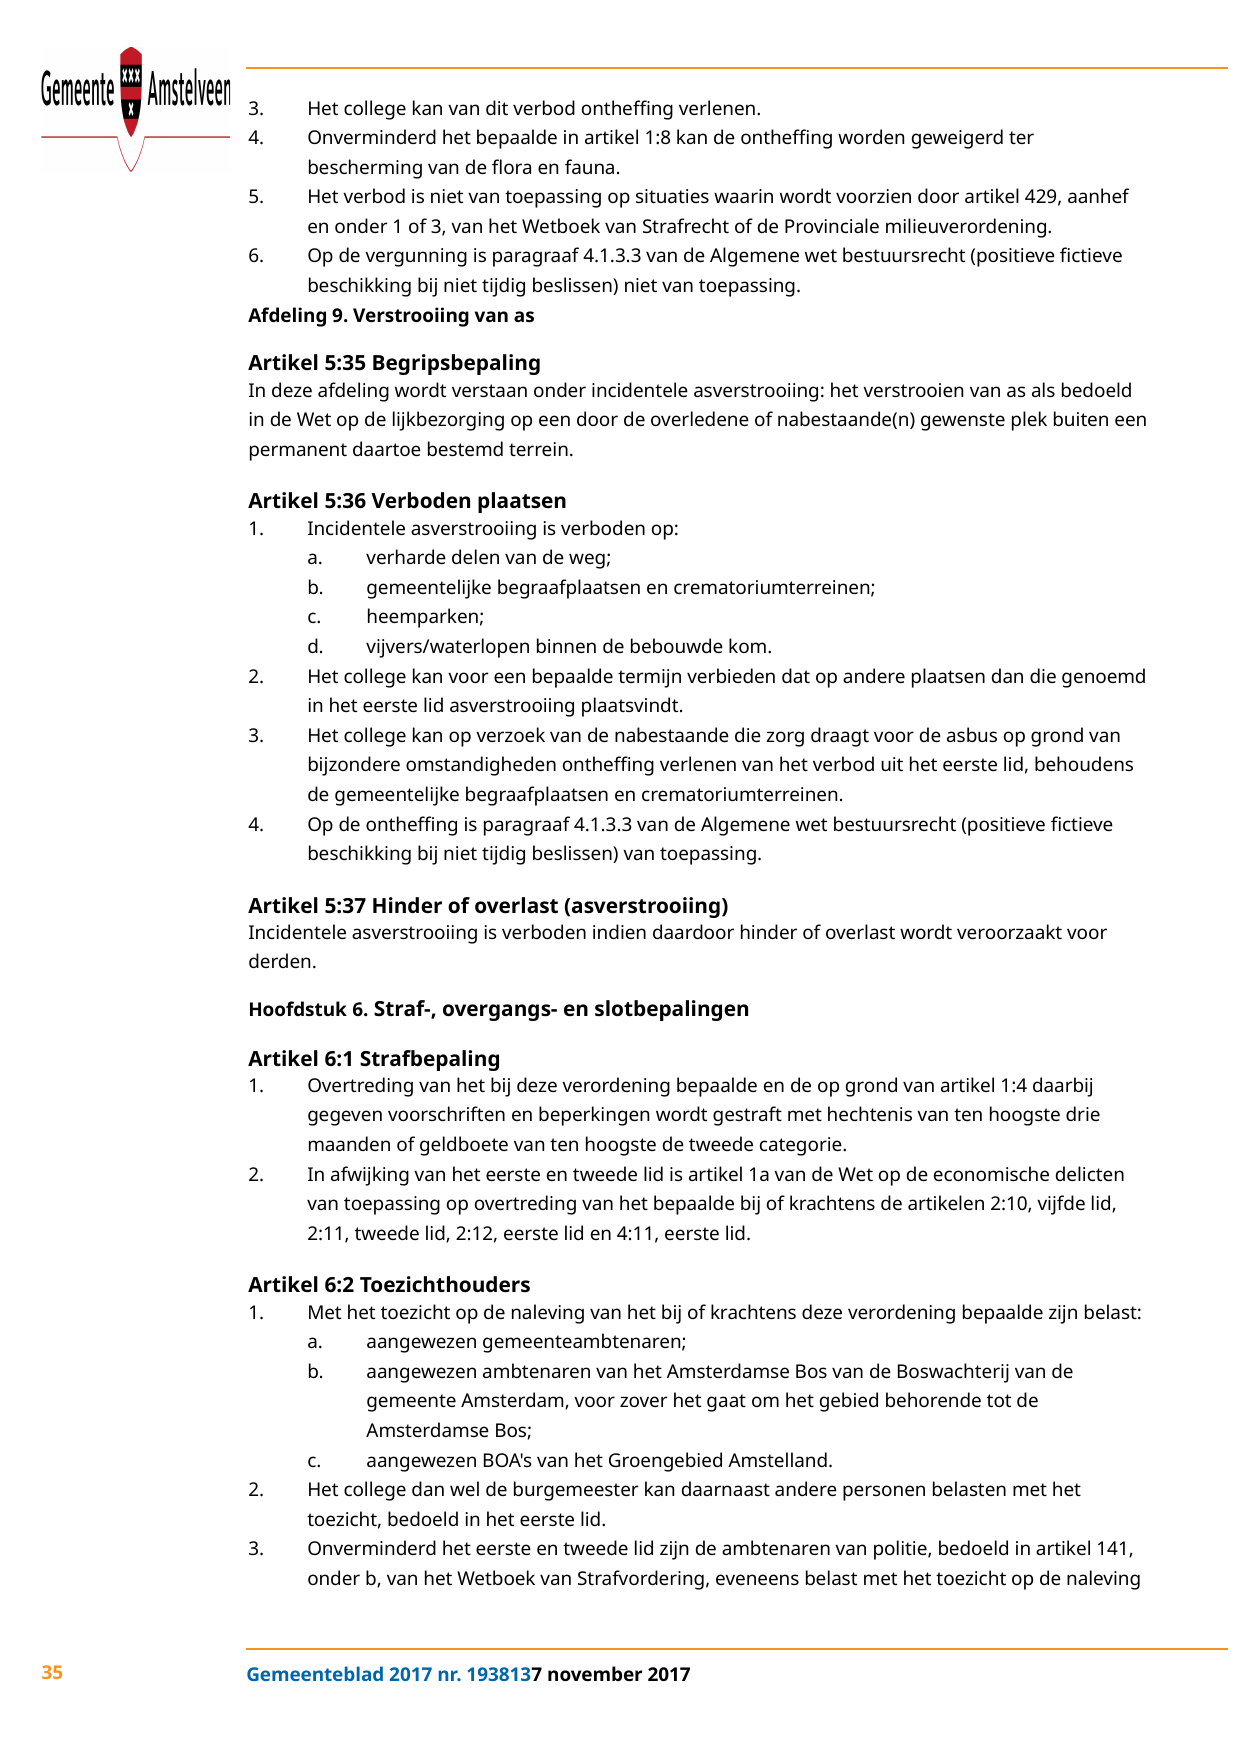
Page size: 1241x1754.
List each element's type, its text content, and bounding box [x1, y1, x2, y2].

list gemeentelijke begraafplaatsen en crematoriumterreinen; [307, 574, 1152, 600]
list In afwijking van het eerste en tweede lid is artikel 1a van de Wet op de economische delicten van toepassing op overtreding van het bepaalde bij of krachtens de artikelen 2:10, vijfde lid, 2:11, tweede lid, 2:12, eerste lid en 4:11, eerste lid. [248, 1161, 1152, 1246]
list aangewezen BOA's van het Groengebied Amstelland. [307, 1447, 1152, 1472]
text Afdeling 9. Verstrooiing van as [248, 302, 1152, 328]
list Het verbod is niet van toepassing op situaties waarin wordt voorzien door artikel 429, aanhef en onder 1 of 3, van het Wetboek van Strafrecht of de Provinciale milieuverordening. [248, 183, 1152, 239]
text Artikel 5:37 Hinder of overlast (asverstrooiing) [248, 891, 1152, 919]
list heemparken; [307, 604, 1152, 629]
list Op de ontheffing is paragraaf 4.1.3.3 van de Algemene wet bestuursrecht (positieve fictieve beschikking bij niet tijdig beslissen) van toepassing. [248, 811, 1152, 866]
list Het college kan van dit verbod ontheffing verlenen. [248, 95, 1152, 121]
text Artikel 6:1 Strafbepaling [248, 1044, 1152, 1072]
text Artikel 5:35 Begripsbepaling [248, 348, 1152, 377]
text Hoofdstuk 6. Straf-, overgangs- en slotbepalingen [248, 994, 1152, 1023]
list Het college kan op verzoek van de nabestaande die zorg draagt voor de asbus op grond van bijzondere omstandigheden ontheffing verlenen van het verbod uit het eerste lid, behoudens de gemeentelijke begraafplaatsen en crematoriumterreinen. [248, 722, 1152, 807]
list verharde delen van de weg; [307, 544, 1152, 570]
list Met het toezicht op de naleving van het bij of krachtens deze verordening bepaalde zijn belast: [248, 1299, 1152, 1324]
list Onverminderd het bepaalde in artikel 1:8 kan de ontheffing worden geweigerd ter bescherming van de flora en fauna. [248, 124, 1152, 180]
text Artikel 5:36 Verboden plaatsen [248, 486, 1152, 515]
list Onverminderd het eerste en tweede lid zijn de ambtenaren van politie, bedoeld in artikel 141, onder b, van het Wetboek van Strafvordering, eveneens belast met het toezicht op de naleving [248, 1536, 1152, 1591]
list Het college kan voor een bepaalde termijn verbieden dat op andere plaatsen dan die genoemd in het eerste lid asverstrooiing plaatsvindt. [248, 663, 1152, 718]
text Incidentele asverstrooiing is verboden indien daardoor hinder of overlast wordt veroorzaakt voor derden. [248, 919, 1152, 974]
list Incidentele asverstrooiing is verboden op: [248, 515, 1152, 541]
list aangewezen gemeenteambtenaren; [307, 1328, 1152, 1354]
list vijvers/waterlopen binnen de bebouwde kom. [307, 633, 1152, 659]
text In deze afdeling wordt verstaan onder incidentele asverstrooiing: het verstrooien van as als bedoeld in de Wet op de lijkbezorging op een door de overledene of nabestaande(n) gewenste plek buiten een permanent daartoe bestemd terrein. [248, 377, 1152, 462]
list Overtreding van het bij deze verordening bepaalde en de op grond van artikel 1:4 daarbij gegeven voorschriften en beperkingen wordt gestraft met hechtenis van ten hoogste drie maanden of geldboete van ten hoogste de tweede categorie. [248, 1072, 1152, 1157]
text Artikel 6:2 Toezichthouders [248, 1270, 1152, 1299]
list Op de vergunning is paragraaf 4.1.3.3 van de Algemene wet bestuursrecht (positieve fictieve beschikking bij niet tijdig beslissen) niet van toepassing. [248, 243, 1152, 298]
picture [41, 47, 231, 172]
list Het college dan wel de burgemeester kan daarnaast andere personen belasten met het toezicht, bedoeld in het eerste lid. [248, 1476, 1152, 1532]
list aangewezen ambtenaren van het Amsterdamse Bos van de Boswachterij van de gemeente Amsterdam, voor zover het gaat om het gebied behorende tot de Amsterdamse Bos; [307, 1358, 1152, 1443]
